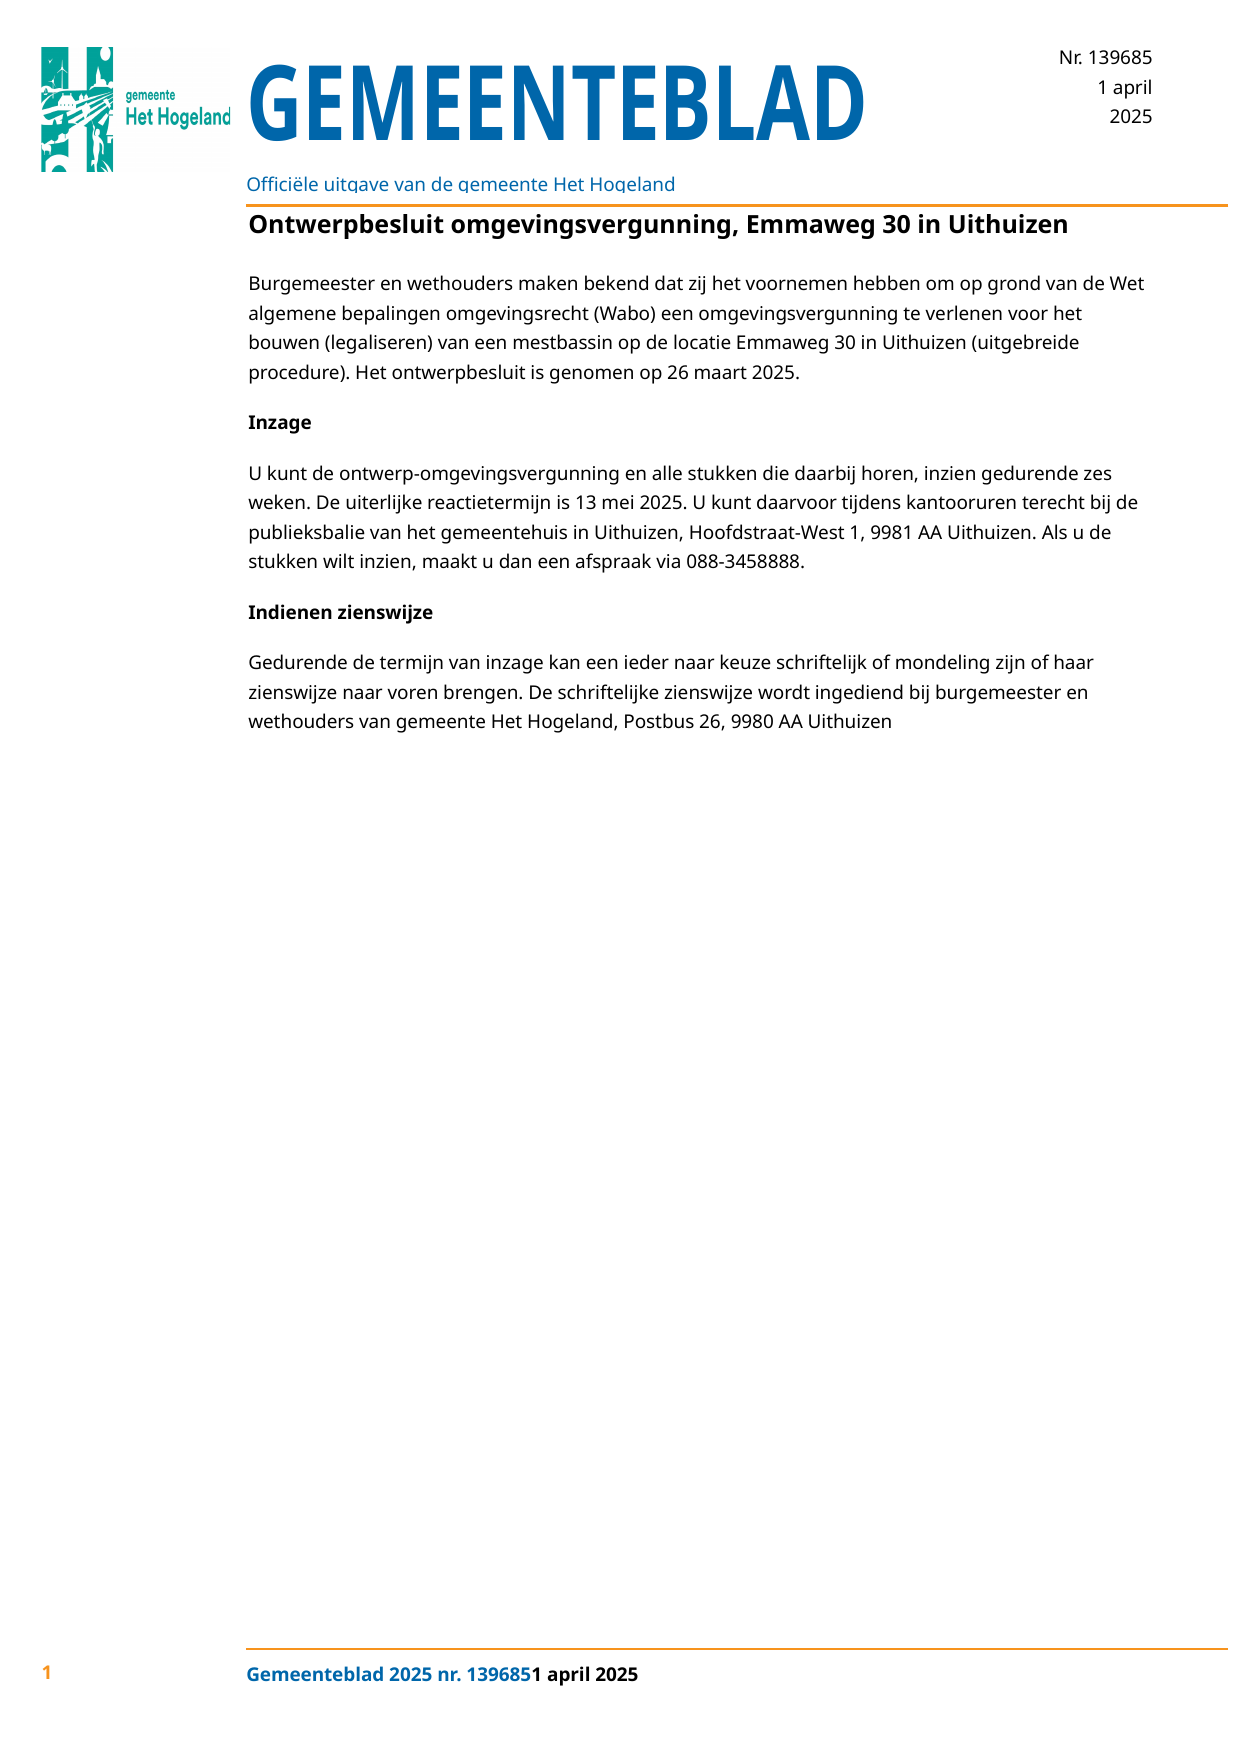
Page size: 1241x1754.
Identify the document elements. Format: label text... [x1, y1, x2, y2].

text Inzage [248, 409, 1152, 435]
text Gedurende de termijn van inzage kan een ieder naar keuze schriftelijk of mondeling zijn of haar zienswijze naar voren brengen. De schriftelijke zienswijze wordt ingediend bij burgemeester en wethouders van gemeente Het Hogeland, Postbus 26, 9980 AA Uithuizen [248, 649, 1152, 734]
text U kunt de ontwerp-omgevingsvergunning en alle stukken die daarbij horen, inzien gedurende zes weken. De uiterlijke reactietermijn is 13 mei 2025. U kunt daarvoor tijdens kantooruren terecht bij de publieksbalie van het gemeentehuis in Uithuizen, Hoofdstraat-West 1, 9981 AA Uithuizen. Als u de stukken wilt inzien, maakt u dan een afspraak via 088-3458888. [248, 460, 1152, 574]
text Burgemeester en wethouders maken bekend dat zij het voornemen hebben om op grond van de Wet algemene bepalingen omgevingsrecht (Wabo) een omgevingsvergunning te verlenen voor het bouwen (legaliseren) van een mestbassin op de locatie Emmaweg 30 in Uithuizen (uitgebreide procedure). Het ontwerpbesluit is genomen op 26 maart 2025. [248, 270, 1152, 385]
picture [41, 47, 231, 172]
text Indienen zienswijze [248, 599, 1152, 625]
text Ontwerpbesluit omgevingsvergunning, Emmaweg 30 in Uithuizen [248, 207, 1152, 241]
